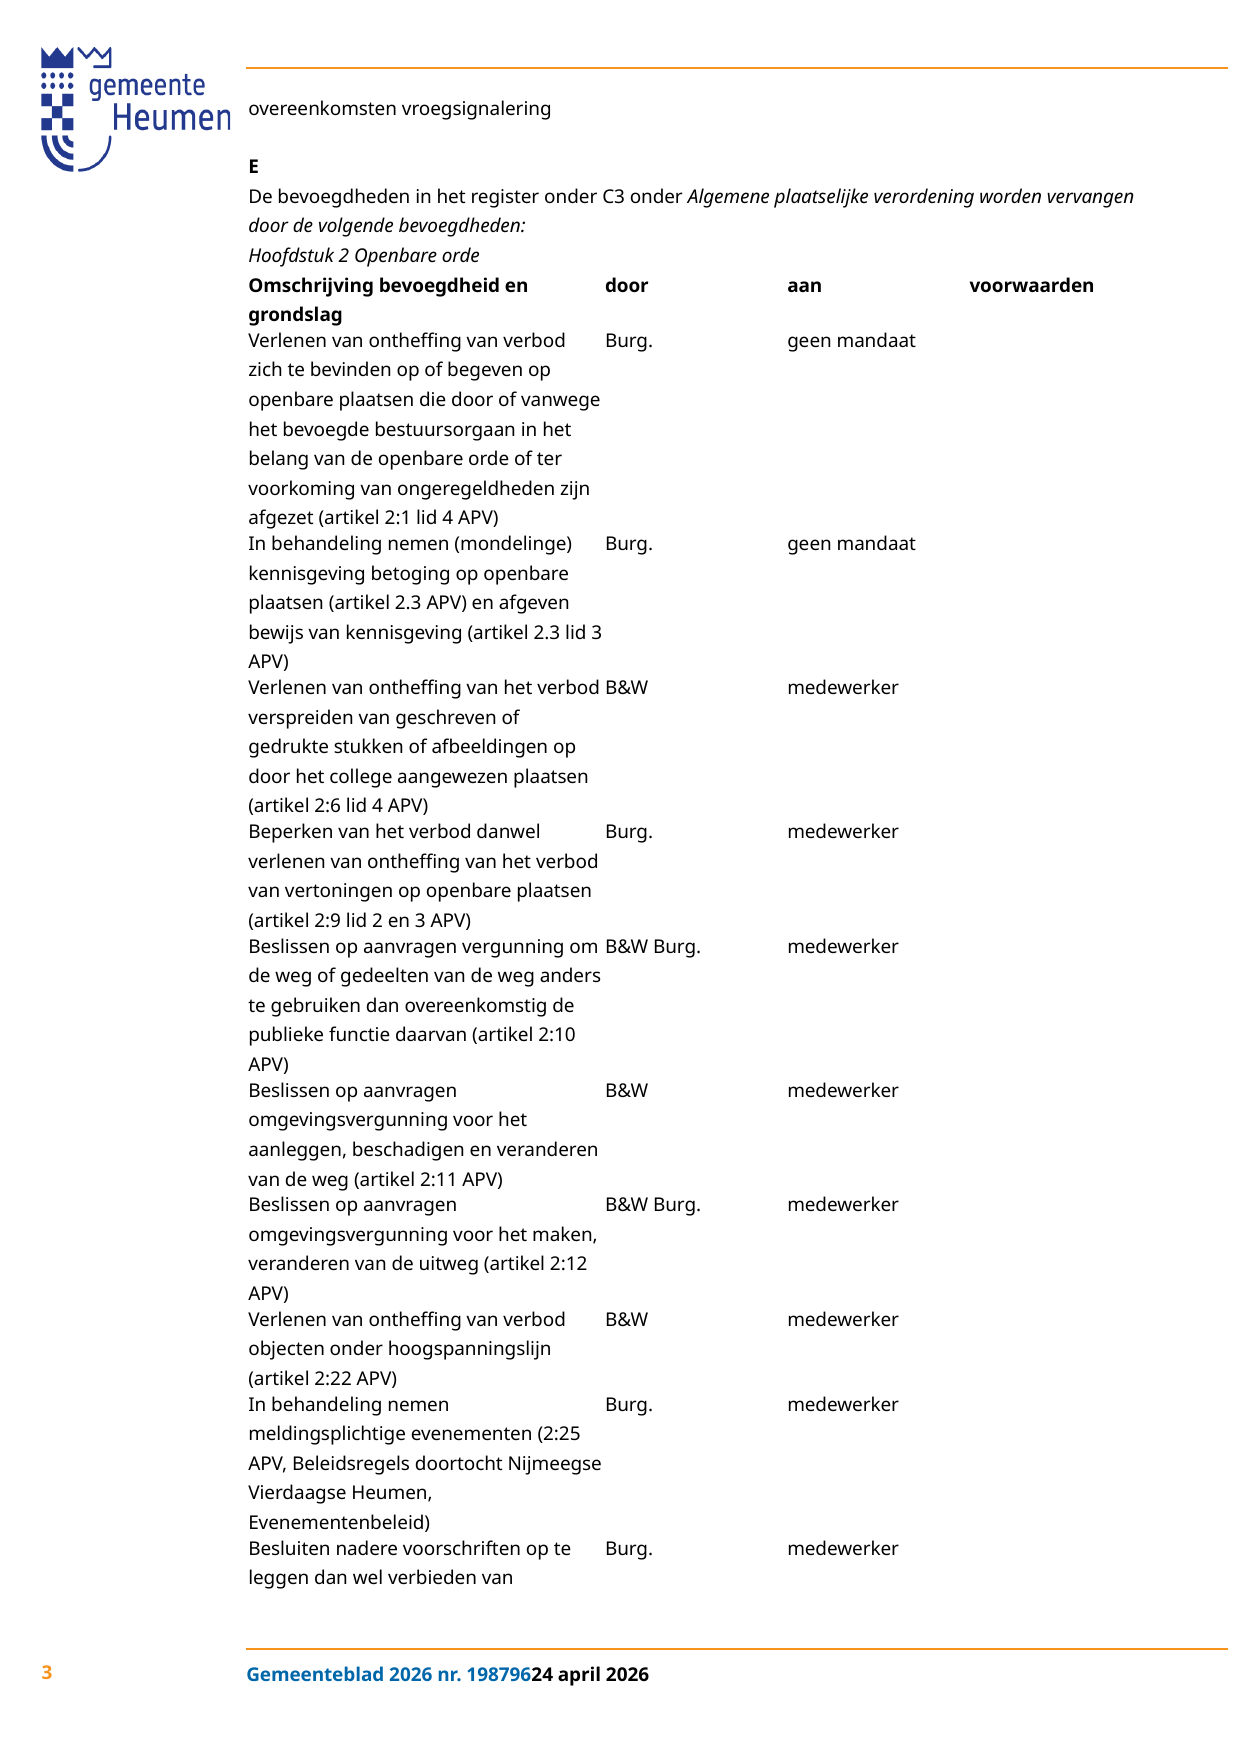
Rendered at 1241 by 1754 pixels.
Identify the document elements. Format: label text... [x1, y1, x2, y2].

table_cell B&W [605, 674, 787, 818]
table_cell Verlenen van ontheffing van verbod objecten onder hoogspanningslijn (artikel 2:22 APV) [248, 1306, 605, 1391]
table_cell [969, 1391, 1152, 1535]
table_cell Burg. [605, 1391, 787, 1535]
table_cell [969, 327, 1152, 530]
table_cell medewerker [787, 1077, 969, 1191]
table_header door [605, 272, 787, 327]
table_cell [969, 530, 1152, 674]
table_cell [969, 95, 1152, 121]
table_cell [969, 1191, 1152, 1306]
table_cell Burg. [605, 1535, 787, 1590]
table_cell medewerker [787, 1306, 969, 1391]
table_cell medewerker [787, 1191, 969, 1306]
table_cell Beslissen op aanvragen vergunning om de weg of gedeelten van de weg anders te gebruiken dan overeenkomstig de publieke functie daarvan (artikel 2:10 APV) [248, 933, 605, 1077]
table_cell Beslissen op aanvragen omgevingsvergunning voor het aanleggen, beschadigen en veranderen van de weg (artikel 2:11 APV) [248, 1077, 605, 1191]
table_header voorwaarden [969, 272, 1152, 327]
table_cell medewerker [787, 1391, 969, 1535]
table_cell Burg. [605, 530, 787, 674]
table_cell medewerker [787, 1535, 969, 1590]
text E [248, 153, 1152, 179]
table_cell overeenkomsten vroegsignalering [248, 95, 605, 121]
table_cell In behandeling nemen meldingsplichtige evenementen (2:25 APV, Beleidsregels doortocht Nijmeegse Vierdaagse Heumen, Evenementenbeleid) [248, 1391, 605, 1535]
table_cell Beperken van het verbod danwel verlenen van ontheffing van het verbod van vertoningen op openbare plaatsen (artikel 2:9 lid 2 en 3 APV) [248, 819, 605, 933]
table_header Omschrijving bevoegdheid en grondslag [248, 272, 605, 327]
table_cell Verlenen van ontheffing van verbod zich te bevinden op of begeven op openbare plaatsen die door of vanwege het bevoegde bestuursorgaan in het belang van de openbare orde of ter voorkoming van ongeregeldheden zijn afgezet (artikel 2:1 lid 4 APV) [248, 327, 605, 530]
table_cell [969, 674, 1152, 818]
table_cell [605, 95, 787, 121]
table_cell [969, 1535, 1152, 1590]
table_cell [969, 1306, 1152, 1391]
table_cell medewerker [787, 674, 969, 818]
table_cell Verlenen van ontheffing van het verbod verspreiden van geschreven of gedrukte stukken of afbeeldingen op door het college aangewezen plaatsen (artikel 2:6 lid 4 APV) [248, 674, 605, 818]
table_cell Beslissen op aanvragen omgevingsvergunning voor het maken, veranderen van de uitweg (artikel 2:12 APV) [248, 1191, 605, 1306]
table_cell [969, 819, 1152, 933]
table_cell B&W [605, 1306, 787, 1391]
table_cell B&W Burg. [605, 1191, 787, 1306]
table_cell B&W [605, 1077, 787, 1191]
table_cell Burg. [605, 819, 787, 933]
table_cell medewerker [787, 819, 969, 933]
table_cell In behandeling nemen (mondelinge) kennisgeving betoging op openbare plaatsen (artikel 2.3 APV) en afgeven bewijs van kennisgeving (artikel 2.3 lid 3 APV) [248, 530, 605, 674]
picture [41, 47, 231, 172]
table_cell geen mandaat [787, 327, 969, 530]
table_cell Besluiten nadere voorschriften op te leggen dan wel verbieden van [248, 1535, 605, 1590]
table_cell B&W Burg. [605, 933, 787, 1077]
text Hoofdstuk 2 Openbare orde [248, 242, 1152, 268]
text De bevoegdheden in het register onder C3 onder Algemene plaatselijke verordening worden vervangen door de volgende bevoegdheden: [248, 183, 1152, 238]
table_cell [969, 933, 1152, 1077]
table_cell [969, 1077, 1152, 1191]
table_cell medewerker [787, 933, 969, 1077]
table_cell Burg. [605, 327, 787, 530]
table_cell geen mandaat [787, 530, 969, 674]
table_header aan [787, 272, 969, 327]
table_cell [787, 95, 969, 121]
